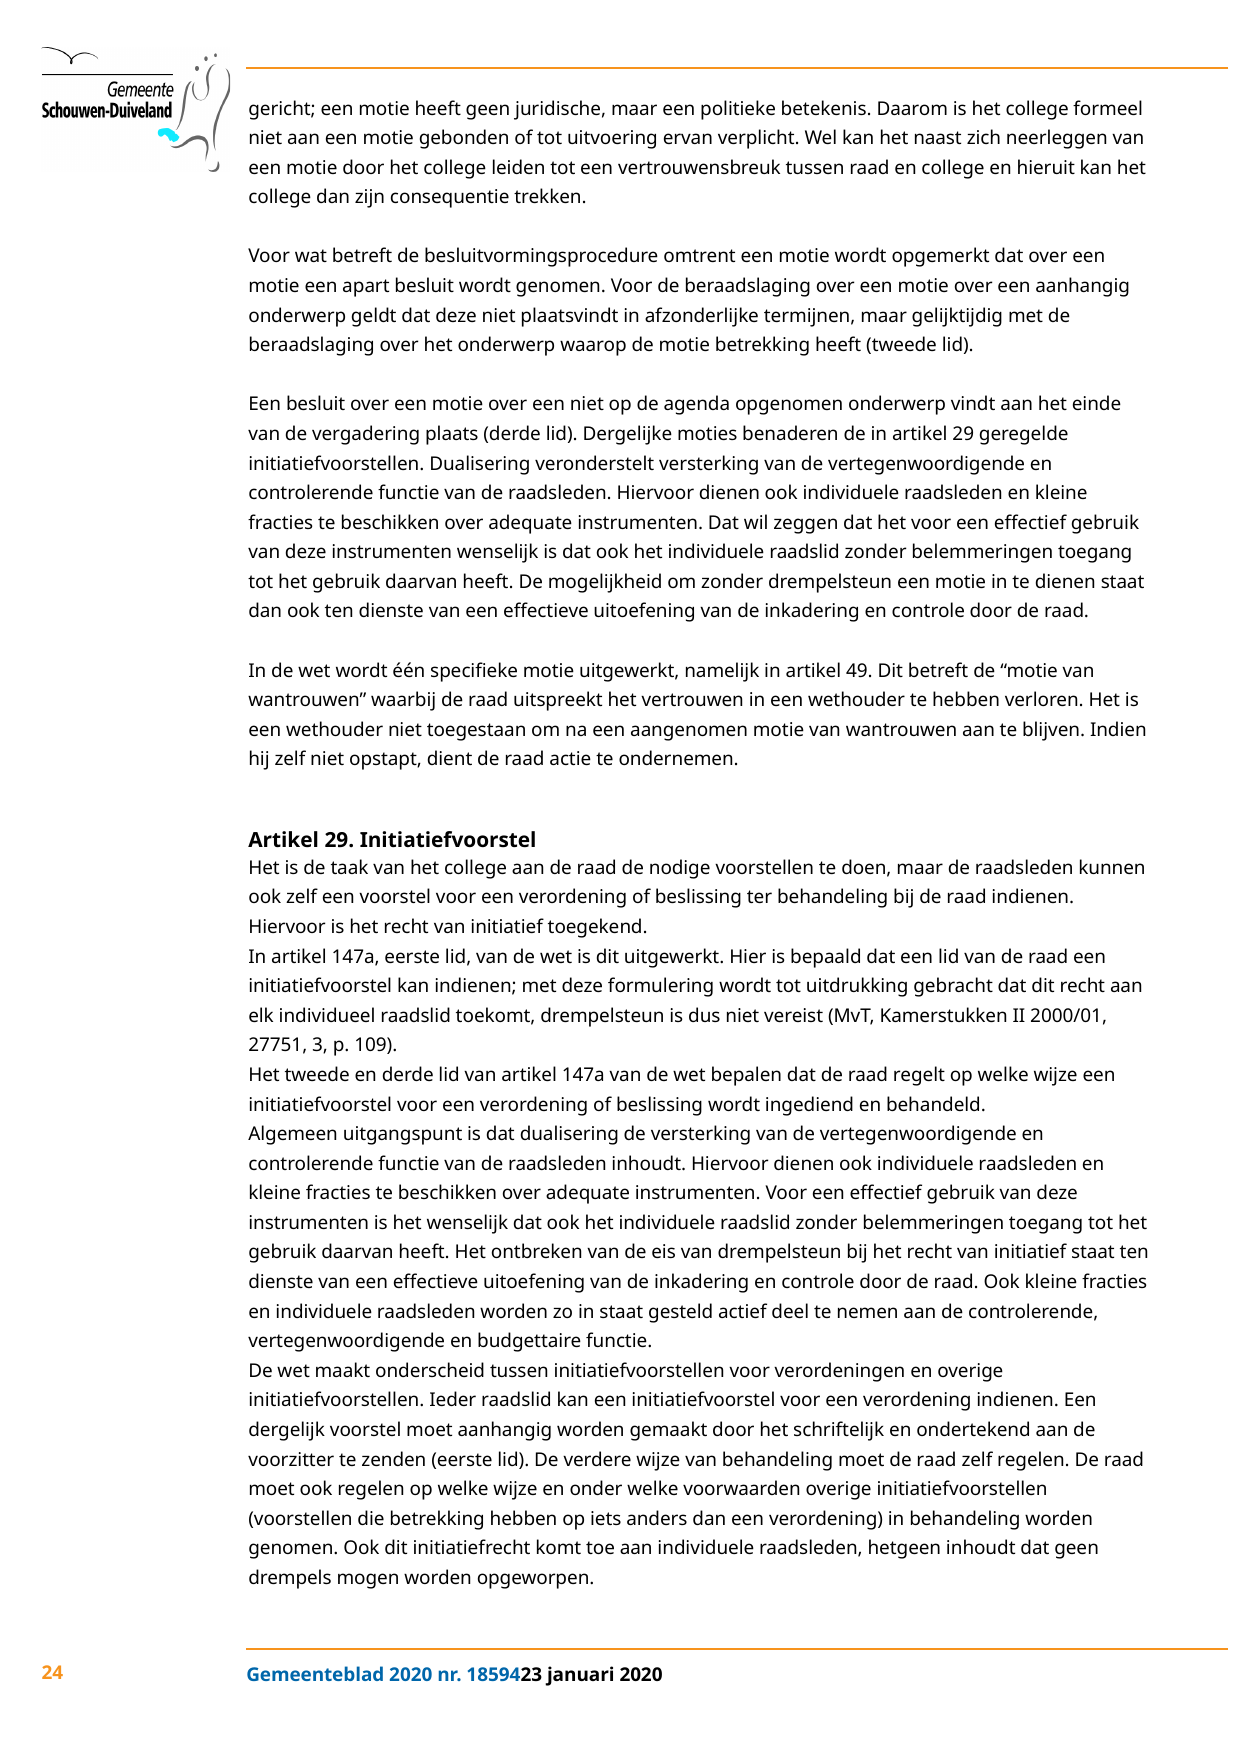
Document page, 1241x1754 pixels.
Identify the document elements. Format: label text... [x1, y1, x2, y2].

text Voor wat betreft de besluitvormingsprocedure omtrent een motie wordt opgemerkt dat over een motie een apart besluit wordt genomen. Voor de beraadslaging over een motie over een aanhangig onderwerp geldt dat deze niet plaatsvindt in afzonderlijke termijnen, maar gelijktijdig met de beraadslaging over het onderwerp waarop de motie betrekking heeft (tweede lid). [248, 243, 1152, 357]
picture [41, 47, 231, 172]
text In artikel 147a, eerste lid, van de wet is dit uitgewerkt. Hier is bepaald dat een lid van de raad een initiatiefvoorstel kan indienen; met deze formulering wordt tot uitdrukking gebracht dat dit recht aan elk individueel raadslid toekomt, drempelsteun is dus niet vereist (MvT, Kamerstukken II 2000/01, 27751, 3, p. 109). [248, 943, 1152, 1057]
text In de wet wordt één specifieke motie uitgewerkt, namelijk in artikel 49. Dit betreft de “motie van wantrouwen” waarbij de raad uitspreekt het vertrouwen in een wethouder te hebben verloren. Het is een wethouder niet toegestaan om na een aangenomen motie van wantrouwen aan te blijven. Indien hij zelf niet opstapt, dient de raad actie te ondernemen. [248, 657, 1152, 771]
text gericht; een motie heeft geen juridische, maar een politieke betekenis. Daarom is het college formeel niet aan een motie gebonden of tot uitvoering ervan verplicht. Wel kan het naast zich neerleggen van een motie door het college leiden tot een vertrouwensbreuk tussen raad en college en hieruit kan het college dan zijn consequentie trekken. [248, 95, 1152, 209]
text Een besluit over een motie over een niet op de agenda opgenomen onderwerp vindt aan het einde van de vergadering plaats (derde lid). Dergelijke moties benaderen de in artikel 29 geregelde initiatiefvoorstellen. Dualisering veronderstelt versterking van de vertegenwoordigende en controlerende functie van de raadsleden. Hiervoor dienen ook individuele raadsleden en kleine fracties te beschikken over adequate instrumenten. Dat wil zeggen dat het voor een effectief gebruik van deze instrumenten wenselijk is dat ook het individuele raadslid zonder belemmeringen toegang tot het gebruik daarvan heeft. De mogelijkheid om zonder drempelsteun een motie in te dienen staat dan ook ten dienste van een effectieve uitoefening van de inkadering en controle door de raad. [248, 391, 1152, 623]
text Het is de taak van het college aan de raad de nodige voorstellen te doen, maar de raadsleden kunnen ook zelf een voorstel voor een verordening of beslissing ter behandeling bij de raad indienen. Hiervoor is het recht van initiatief toegekend. [248, 854, 1152, 939]
text De wet maakt onderscheid tussen initiatiefvoorstellen voor verordeningen en overige initiatiefvoorstellen. Ieder raadslid kan een initiatiefvoorstel voor een verordening indienen. Een dergelijk voorstel moet aanhangig worden gemaakt door het schriftelijk en ondertekend aan de voorzitter te zenden (eerste lid). De verdere wijze van behandeling moet de raad zelf regelen. De raad moet ook regelen op welke wijze en onder welke voorwaarden overige initiatiefvoorstellen (voorstellen die betrekking hebben op iets anders dan een verordening) in behandeling worden genomen. Ook dit initiatiefrecht komt toe aan individuele raadsleden, hetgeen inhoudt dat geen drempels mogen worden opgeworpen. [248, 1357, 1152, 1590]
text Algemeen uitgangspunt is dat dualisering de versterking van de vertegenwoordigende en controlerende functie van de raadsleden inhoudt. Hiervoor dienen ook individuele raadsleden en kleine fracties te beschikken over adequate instrumenten. Voor een effectief gebruik van deze instrumenten is het wenselijk dat ook het individuele raadslid zonder belemmeringen toegang tot het gebruik daarvan heeft. Het ontbreken van de eis van drempelsteun bij het recht van initiatief staat ten dienste van een effectieve uitoefening van de inkadering en controle door de raad. Ook kleine fracties en individuele raadsleden worden zo in staat gesteld actief deel te nemen aan de controlerende, vertegenwoordigende en budgettaire functie. [248, 1120, 1152, 1353]
text Artikel 29. Initiatiefvoorstel [248, 826, 1152, 854]
text Het tweede en derde lid van artikel 147a van de wet bepalen dat de raad regelt op welke wijze een initiatiefvoorstel voor een verordening of beslissing wordt ingediend en behandeld. [248, 1061, 1152, 1116]
